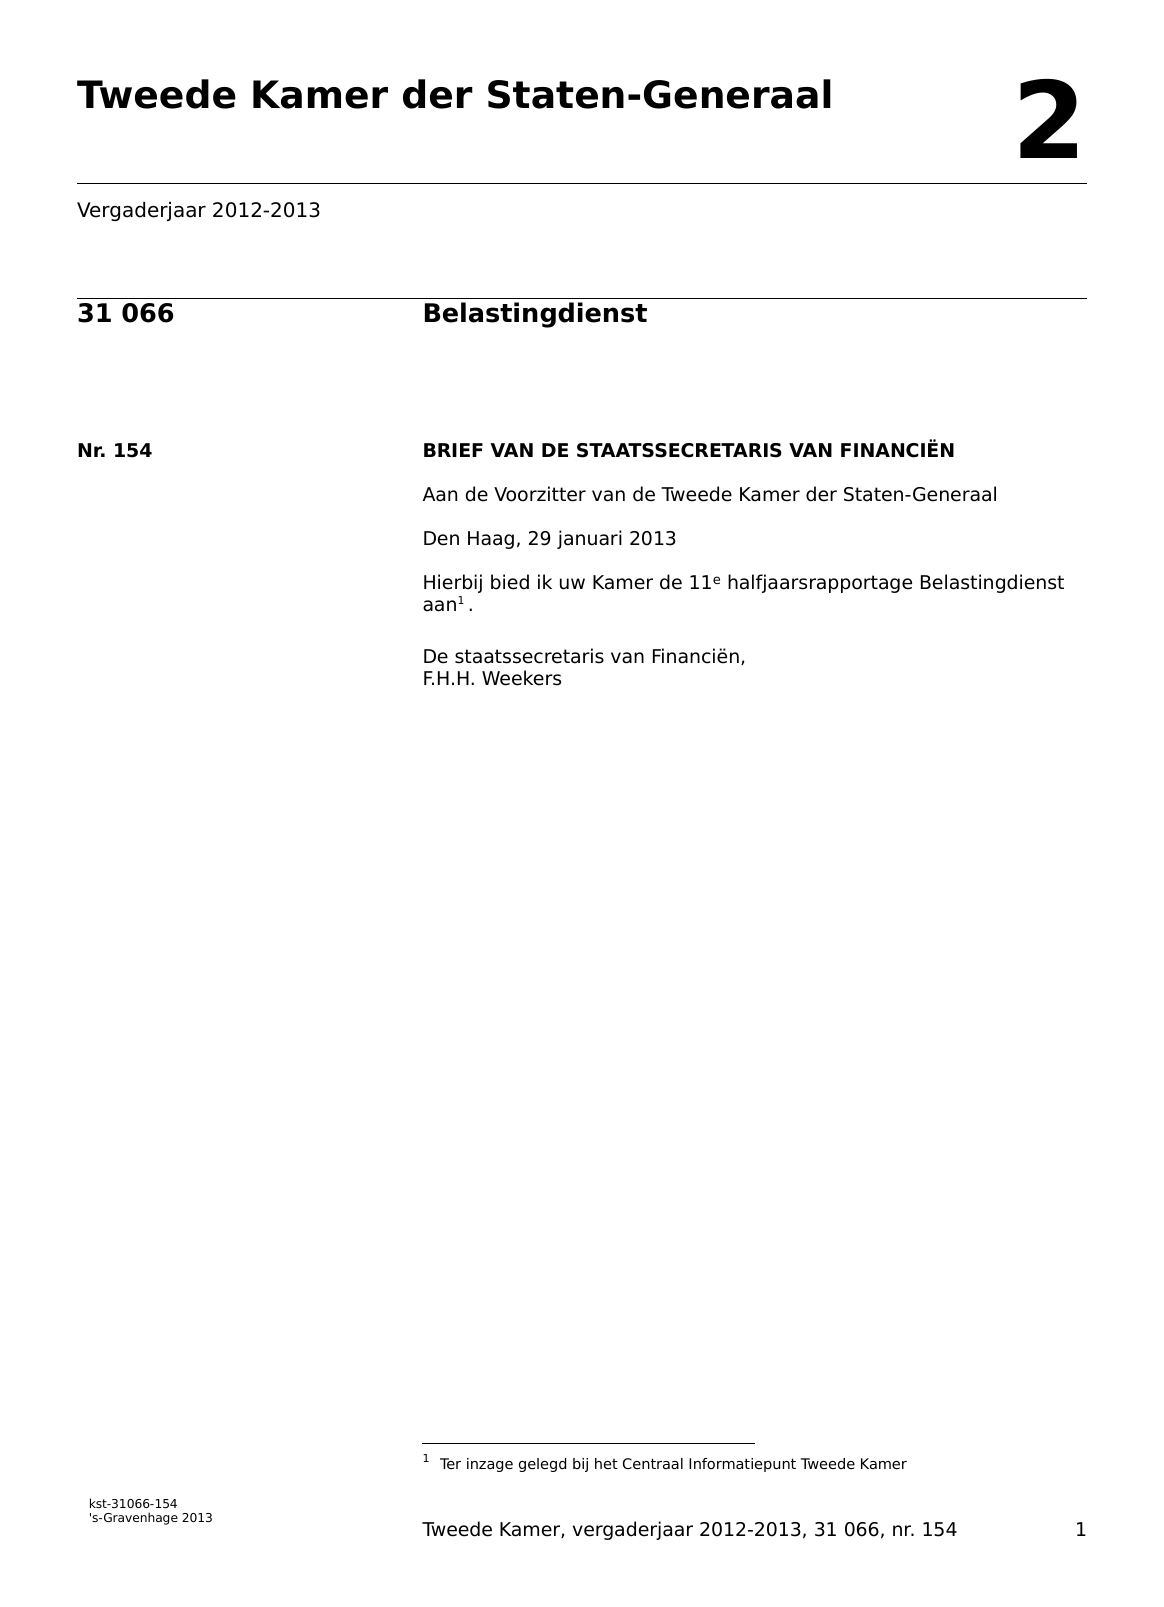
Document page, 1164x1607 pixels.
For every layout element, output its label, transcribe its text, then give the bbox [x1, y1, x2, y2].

text kst-31066-154 [88, 1497, 323, 1511]
text Hierbij bied ik uw Kamer de 11e halfjaarsrapportage Belastingdienst aan. [422, 572, 1087, 616]
text Aan de Voorzitter van de Tweede Kamer der Staten-Generaal [422, 484, 1087, 506]
table_header 2 [886, 59, 1087, 183]
subtitle Nr. 154 BRIEF VAN DE STAATSSECRETARIS VAN FINANCIËN [77, 440, 1087, 462]
text De staatssecretaris van Financiën, F.H.H. Weekers [422, 646, 1087, 690]
table_cell Vergaderjaar 2012-2013 [77, 184, 1087, 298]
subtitle 31 066 Belastingdienst [77, 299, 1087, 329]
text Ter inzage gelegd bij het Centraal Informatiepunt Tweede Kamer [422, 1452, 1087, 1474]
text Den Haag, 29 januari 2013 [422, 528, 1087, 550]
table_header Tweede Kamer der Staten-Generaal [77, 59, 886, 183]
text 's-Gravenhage 2013 [88, 1511, 323, 1525]
